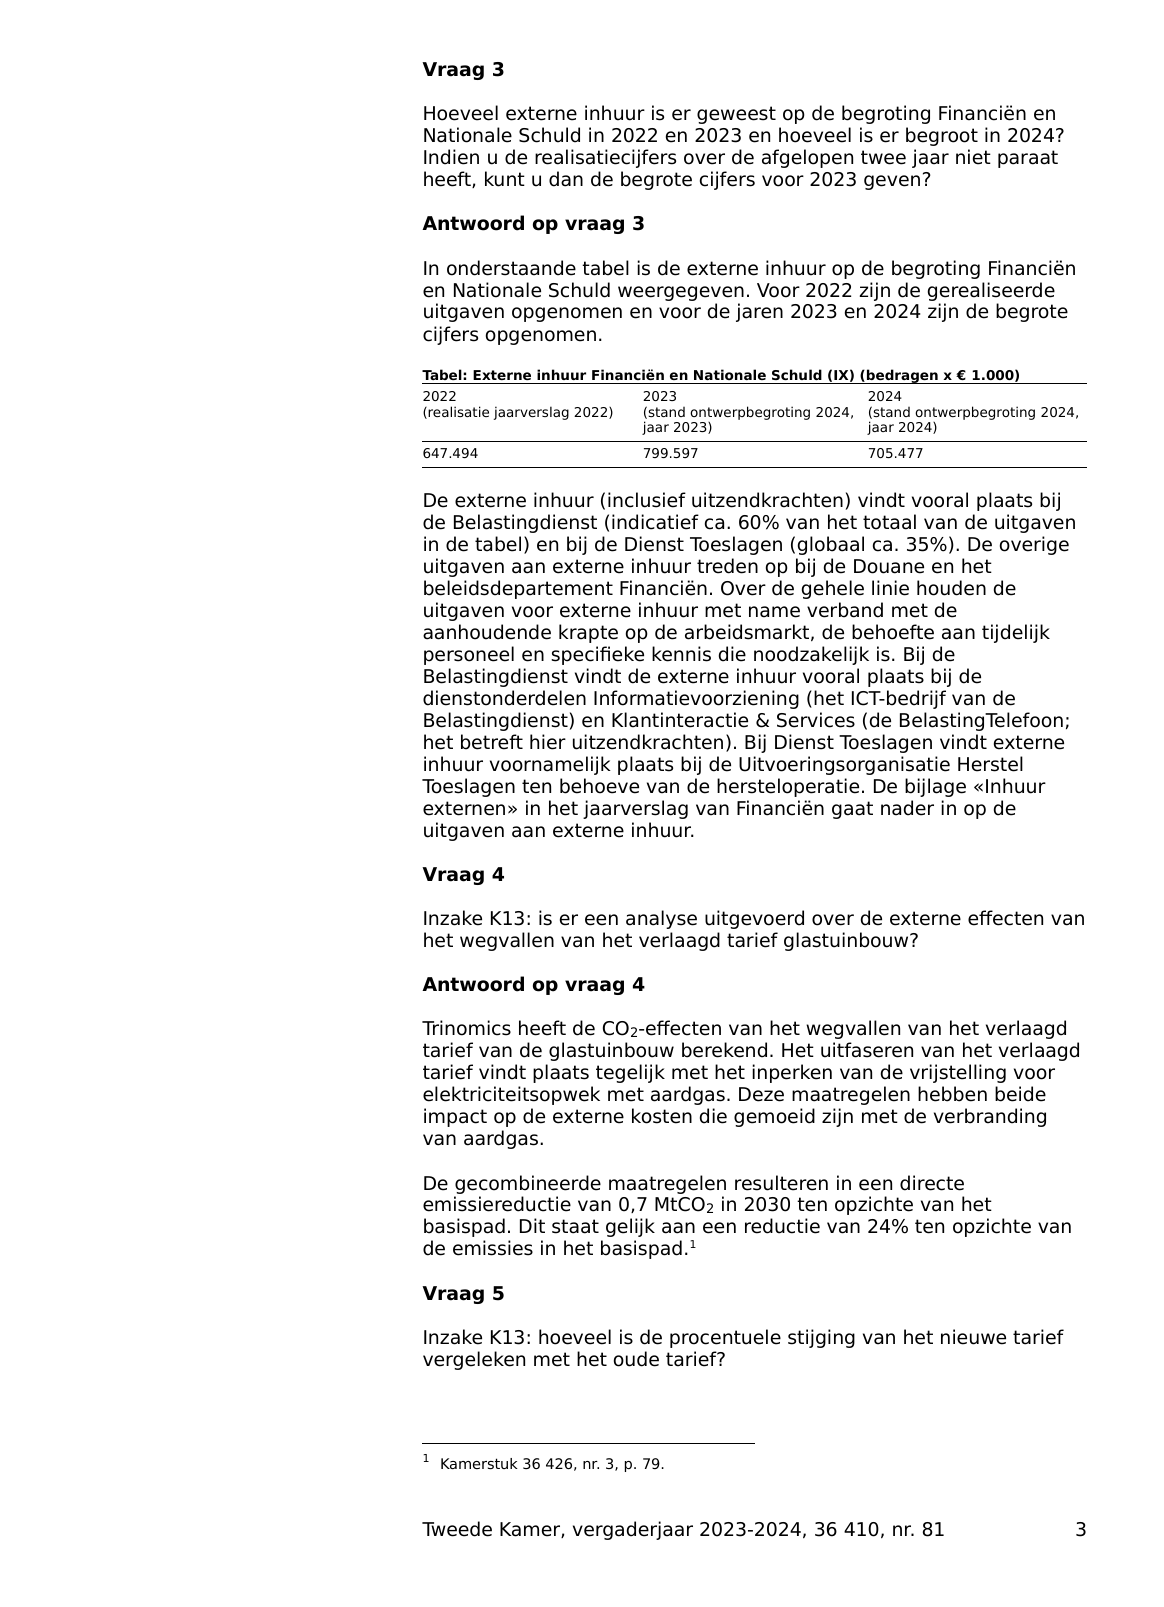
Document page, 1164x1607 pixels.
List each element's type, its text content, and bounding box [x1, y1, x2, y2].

table_cell 705.477 [862, 442, 1087, 467]
table_cell 2022 (realisatie jaarverslag 2022) [422, 384, 637, 441]
subtitle Antwoord op vraag 4 [422, 974, 1087, 996]
subtitle Vraag 4 [422, 864, 1087, 886]
text In onderstaande tabel is de externe inhuur op de begroting Financiën en Nationale Schuld weergegeven. Voor 2022 zijn de gerealiseerde uitgaven opgenomen en voor de jaren 2023 en 2024 zijn de begrote cijfers opgenomen. [422, 257, 1087, 345]
table_header Tabel: Externe inhuur Financiën en Nationale Schuld (IX) (bedragen x € 1.000) [422, 367, 1087, 383]
subtitle Vraag 5 [422, 1282, 1087, 1304]
text Kamerstuk 36 426, nr. 3, p. 79. [422, 1452, 1087, 1474]
table_cell 2023 (stand ontwerpbegroting 2024, jaar 2023) [637, 384, 862, 441]
text Inzake K13: is er een analyse uitgevoerd over de externe effecten van het wegvallen van het verlaagd tarief glastuinbouw? [422, 908, 1087, 952]
table_cell 2024 (stand ontwerpbegroting 2024, jaar 2024) [862, 384, 1087, 441]
text Hoeveel externe inhuur is er geweest op de begroting Financiën en Nationale Schuld in 2022 en 2023 en hoeveel is er begroot in 2024? Indien u de realisatiecijfers over de afgelopen twee jaar niet paraat heeft, kunt u dan de begrote cijfers voor 2023 geven? [422, 103, 1087, 191]
subtitle Antwoord op vraag 3 [422, 213, 1087, 235]
text De externe inhuur (inclusief uitzendkrachten) vindt vooral plaats bij de Belastingdienst (indicatief ca. 60% van het totaal van de uitgaven in de tabel) en bij de Dienst Toeslagen (globaal ca. 35%). De overige uitgaven aan externe inhuur treden op bij de Douane en het beleidsdepartement Financiën. Over de gehele linie houden de uitgaven voor externe inhuur met name verband met de aanhoudende krapte op de arbeidsmarkt, de behoefte aan tijdelijk personeel en specifieke kennis die noodzakelijk is. Bij de Belastingdienst vindt de externe inhuur vooral plaats bij de dienstonderdelen Informatievoorziening (het ICT-bedrijf van de Belastingdienst) en Klantinteractie & Services (de BelastingTelefoon; het betreft hier uitzendkrachten). Bij Dienst Toeslagen vindt externe inhuur voornamelijk plaats bij de Uitvoeringsorganisatie Herstel Toeslagen ten behoeve van de hersteloperatie. De bijlage «Inhuur externen» in het jaarverslag van Financiën gaat nader in op de uitgaven aan externe inhuur. [422, 490, 1087, 842]
text De gecombineerde maatregelen resulteren in een directe emissiereductie van 0,7 MtCO2 in 2030 ten opzichte van het basispad. Dit staat gelijk aan een reductie van 24% ten opzichte van de emissies in het basispad. [422, 1172, 1087, 1260]
subtitle Vraag 3 [422, 59, 1087, 81]
table_cell 647.494 [422, 442, 637, 467]
text Trinomics heeft de CO2-effecten van het wegvallen van het verlaagd tarief van de glastuinbouw berekend. Het uitfaseren van het verlaagd tarief vindt plaats tegelijk met het inperken van de vrijstelling voor elektriciteitsopwek met aardgas. Deze maatregelen hebben beide impact op de externe kosten die gemoeid zijn met de verbranding van aardgas. [422, 1018, 1087, 1150]
table_cell 799.597 [637, 442, 862, 467]
text Inzake K13: hoeveel is de procentuele stijging van het nieuwe tarief vergeleken met het oude tarief? [422, 1327, 1087, 1371]
